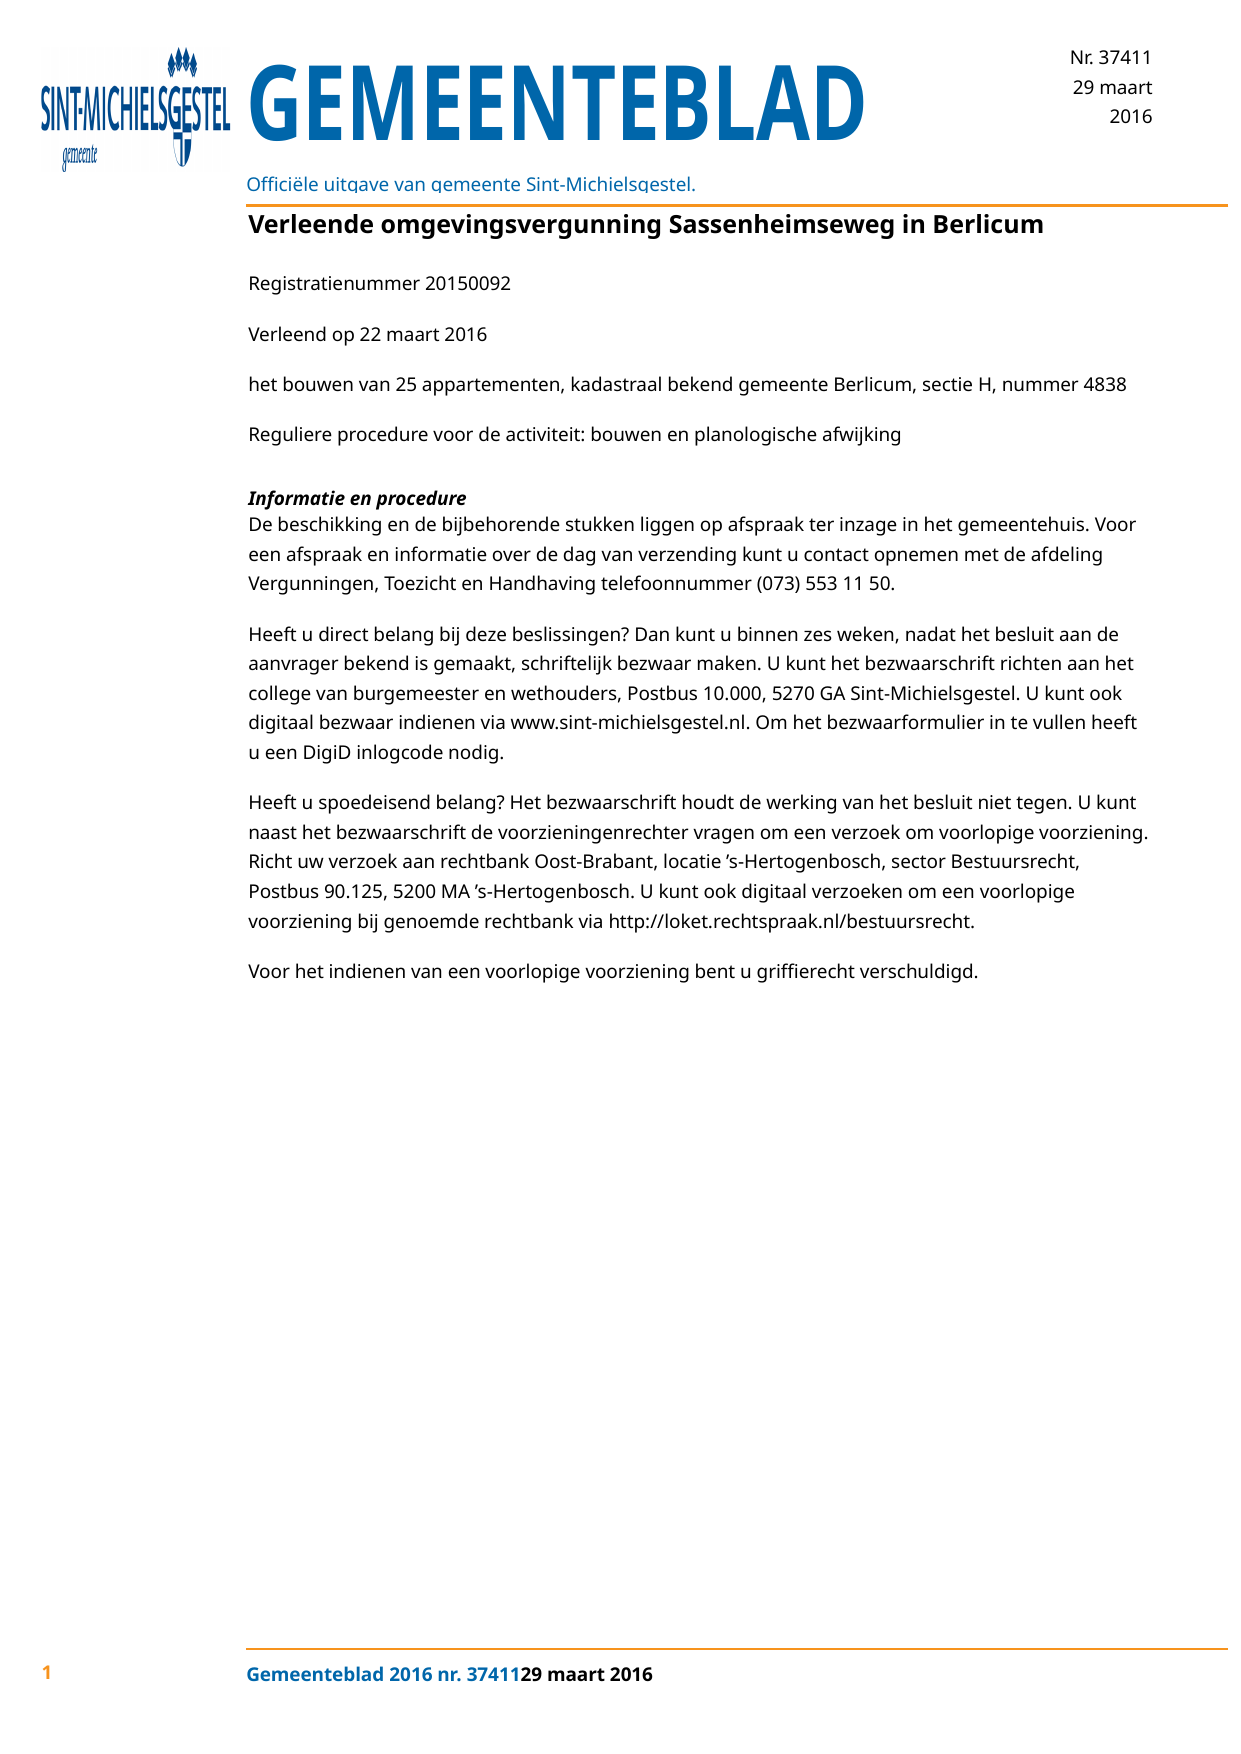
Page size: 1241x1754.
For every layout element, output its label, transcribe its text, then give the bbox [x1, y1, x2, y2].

text De beschikking en de bijbehorende stukken liggen op afspraak ter inzage in het gemeentehuis. Voor een afspraak en informatie over de dag van verzending kunt u contact opnemen met de afdeling Vergunningen, Toezicht en Handhaving telefoonnummer (073) 553 11 50. [248, 511, 1152, 596]
text Registratienummer 20150092 [248, 270, 1152, 296]
text Voor het indienen van een voorlopige voorziening bent u griffierecht verschuldigd. [248, 958, 1152, 984]
picture [41, 47, 231, 172]
text Reguliere procedure voor de activiteit: bouwen en planologische afwijking [248, 422, 1152, 447]
text Heeft u direct belang bij deze beslissingen? Dan kunt u binnen zes weken, nadat het besluit aan de aanvrager bekend is gemaakt, schriftelijk bezwaar maken. U kunt het bezwaarschrift richten aan het college van burgemeester en wethouders, Postbus 10.000, 5270 GA Sint-Michielsgestel. U kunt ook digitaal bezwaar indienen via www.sint-michielsgestel.nl. Om het bezwaarformulier in te vullen heeft u een DigiD inlogcode nodig. [248, 621, 1152, 765]
text Verleend op 22 maart 2016 [248, 321, 1152, 346]
text Verleende omgevingsvergunning Sassenheimseweg in Berlicum [248, 207, 1152, 241]
text Informatie en procedure [248, 486, 1152, 511]
text het bouwen van 25 appartementen, kadastraal bekend gemeente Berlicum, sectie H, nummer 4838 [248, 371, 1152, 397]
text Heeft u spoedeisend belang? Het bezwaarschrift houdt de werking van het besluit niet tegen. U kunt naast het bezwaarschrift de voorzieningenrechter vragen om een verzoek om voorlopige voorziening. Richt uw verzoek aan rechtbank Oost-Brabant, locatie ’s-Hertogenbosch, sector Bestuursrecht, Postbus 90.125, 5200 MA ’s-Hertogenbosch. U kunt ook digitaal verzoeken om een voorlopige voorziening bij genoemde rechtbank via http://loket.rechtspraak.nl/bestuursrecht. [248, 789, 1152, 934]
